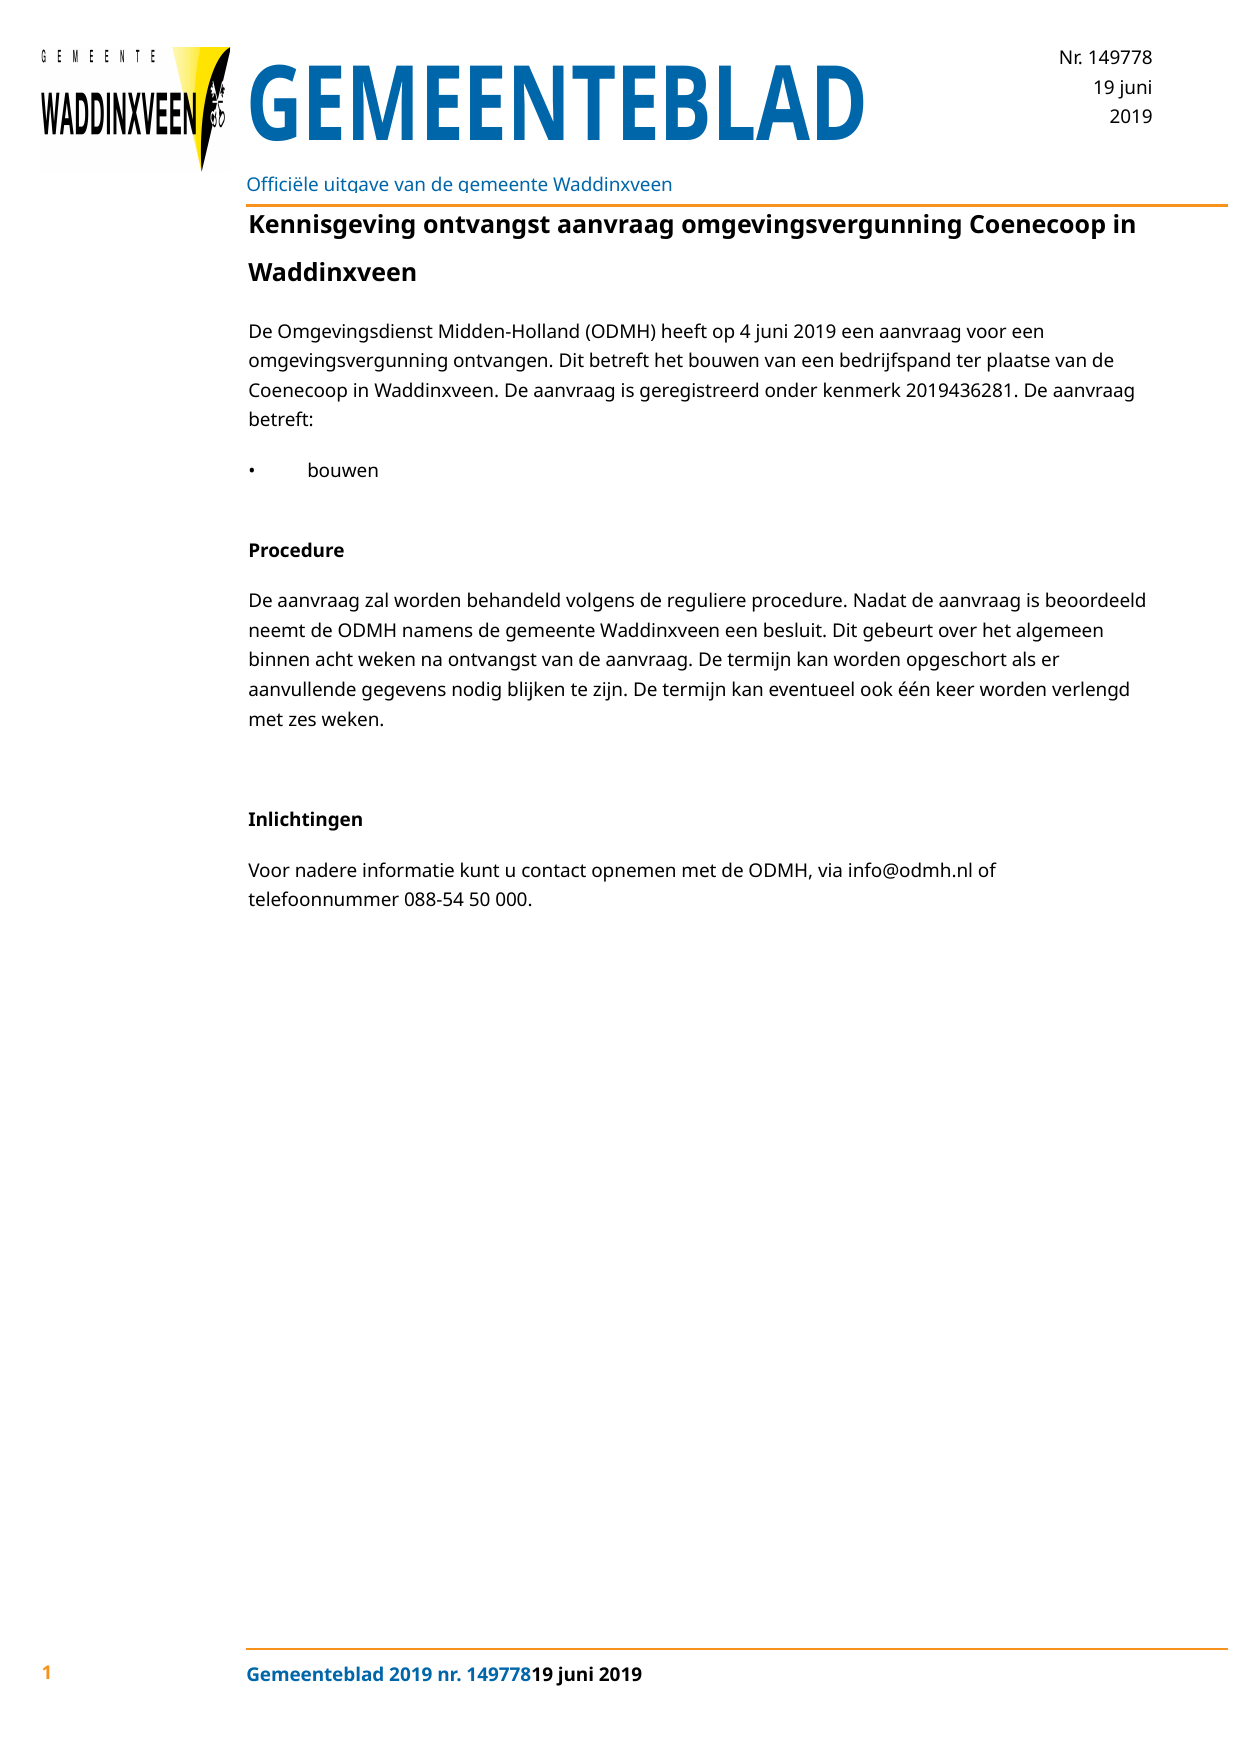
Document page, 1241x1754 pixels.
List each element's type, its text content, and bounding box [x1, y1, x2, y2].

list bouwen [248, 457, 1152, 483]
text Voor nadere informatie kunt u contact opnemen met de ODMH, via info@odmh.nl of telefoonnummer 088-54 50 000. [248, 857, 1152, 912]
text Kennisgeving ontvangst aanvraag omgevingsvergunning Coenecoop in Waddinxveen [248, 207, 1152, 288]
text Inlichtingen [248, 807, 1152, 832]
text De aanvraag zal worden behandeld volgens de reguliere procedure. Nadat de aanvraag is beoordeeld neemt de ODMH namens de gemeente Waddinxveen een besluit. Dit gebeurt over het algemeen binnen acht weken na ontvangst van de aanvraag. De termijn kan worden opgeschort als er aanvullende gegevens nodig blijken te zijn. De termijn kan eventueel ook één keer worden verlengd met zes weken. [248, 587, 1152, 732]
text Procedure [248, 537, 1152, 563]
text De Omgevingsdienst Midden-Holland (ODMH) heeft op 4 juni 2019 een aanvraag voor een omgevingsvergunning ontvangen. Dit betreft het bouwen van een bedrijfspand ter plaatse van de Coenecoop in Waddinxveen. De aanvraag is geregistreerd onder kenmerk 2019436281. De aanvraag betreft: [248, 318, 1152, 432]
picture [41, 47, 231, 172]
